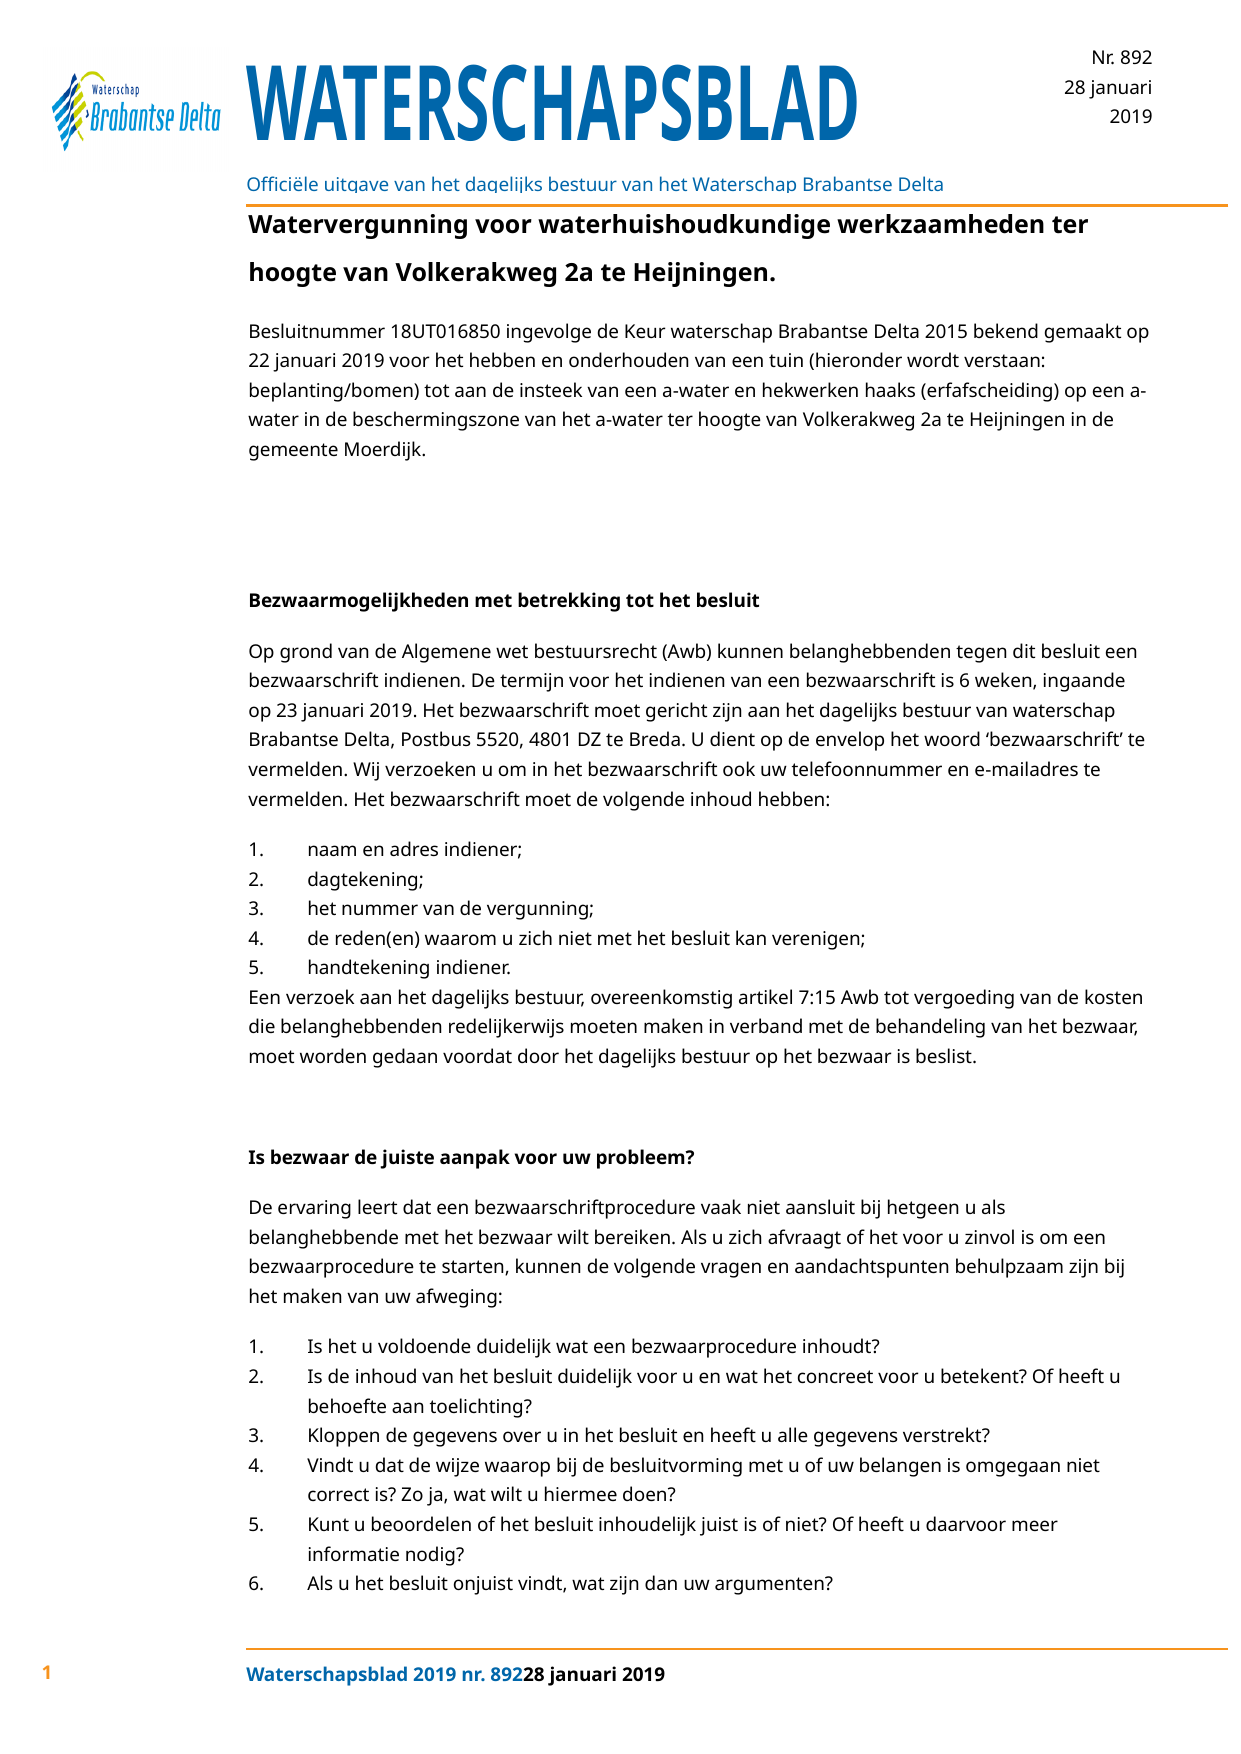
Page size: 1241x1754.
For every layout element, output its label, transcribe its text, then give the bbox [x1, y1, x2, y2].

list naam en adres indiener; [248, 836, 1152, 862]
list Kloppen de gegevens over u in het besluit en heeft u alle gegevens verstrekt? [248, 1422, 1152, 1448]
list Als u het besluit onjuist vindt, wat zijn dan uw argumenten? [248, 1570, 1152, 1596]
picture [41, 47, 231, 172]
text Is bezwaar de juiste aanpak voor uw probleem? [248, 1144, 1152, 1170]
list Kunt u beoordelen of het besluit inhoudelijk juist is of niet? Of heeft u daarvoor meer informatie nodig? [248, 1511, 1152, 1567]
list Is het u voldoende duidelijk wat een bezwaarprocedure inhoudt? [248, 1334, 1152, 1359]
list dagtekening; [248, 866, 1152, 892]
text Besluitnummer 18UT016850 ingevolge de Keur waterschap Brabantse Delta 2015 bekend gemaakt op 22 januari 2019 voor het hebben en onderhouden van een tuin (hieronder wordt verstaan: beplanting/bomen) tot aan de insteek van een a-water en hekwerken haaks (erfafscheiding) op een a-water in de beschermingszone van het a-water ter hoogte van Volkerakweg 2a te Heijningen in de gemeente Moerdijk. [248, 318, 1152, 462]
list Is de inhoud van het besluit duidelijk voor u en wat het concreet voor u betekent? Of heeft u behoefte aan toelichting? [248, 1363, 1152, 1419]
text De ervaring leert dat een bezwaarschriftprocedure vaak niet aansluit bij hetgeen u als belanghebbende met het bezwaar wilt bereiken. Als u zich afvraagt of het voor u zinvol is om een bezwaarprocedure te starten, kunnen de volgende vragen en aandachtspunten behulpzaam zijn bij het maken van uw afweging: [248, 1194, 1152, 1309]
text Watervergunning voor waterhuishoudkundige werkzaamheden ter hoogte van Volkerakweg 2a te Heijningen. [248, 207, 1152, 288]
text Op grond van de Algemene wet bestuursrecht (Awb) kunnen belanghebbenden tegen dit besluit een bezwaarschrift indienen. De termijn voor het indienen van een bezwaarschrift is 6 weken, ingaande op 23 januari 2019. Het bezwaarschrift moet gericht zijn aan het dagelijks bestuur van waterschap Brabantse Delta, Postbus 5520, 4801 DZ te Breda. U dient op de envelop het woord ‘bezwaarschrift’ te vermelden. Wij verzoeken u om in het bezwaarschrift ook uw telefoonnummer en e‑mailadres te vermelden. Het bezwaarschrift moet de volgende inhoud hebben: [248, 638, 1152, 812]
text Bezwaarmogelijkheden met betrekking tot het besluit [248, 587, 1152, 613]
list de reden(en) waarom u zich niet met het besluit kan verenigen; [248, 925, 1152, 951]
text Een verzoek aan het dagelijks bestuur, overeenkomstig artikel 7:15 Awb tot vergoeding van de kosten die belanghebbenden redelijkerwijs moeten maken in verband met de behandeling van het bezwaar, moet worden gedaan voordat door het dagelijks bestuur op het bezwaar is beslist. [248, 984, 1152, 1069]
list handtekening indiener. [248, 954, 1152, 980]
list het nummer van de vergunning; [248, 895, 1152, 921]
list Vindt u dat de wijze waarop bij de besluitvorming met u of uw belangen is omgegaan niet correct is? Zo ja, wat wilt u hiermee doen? [248, 1452, 1152, 1507]
